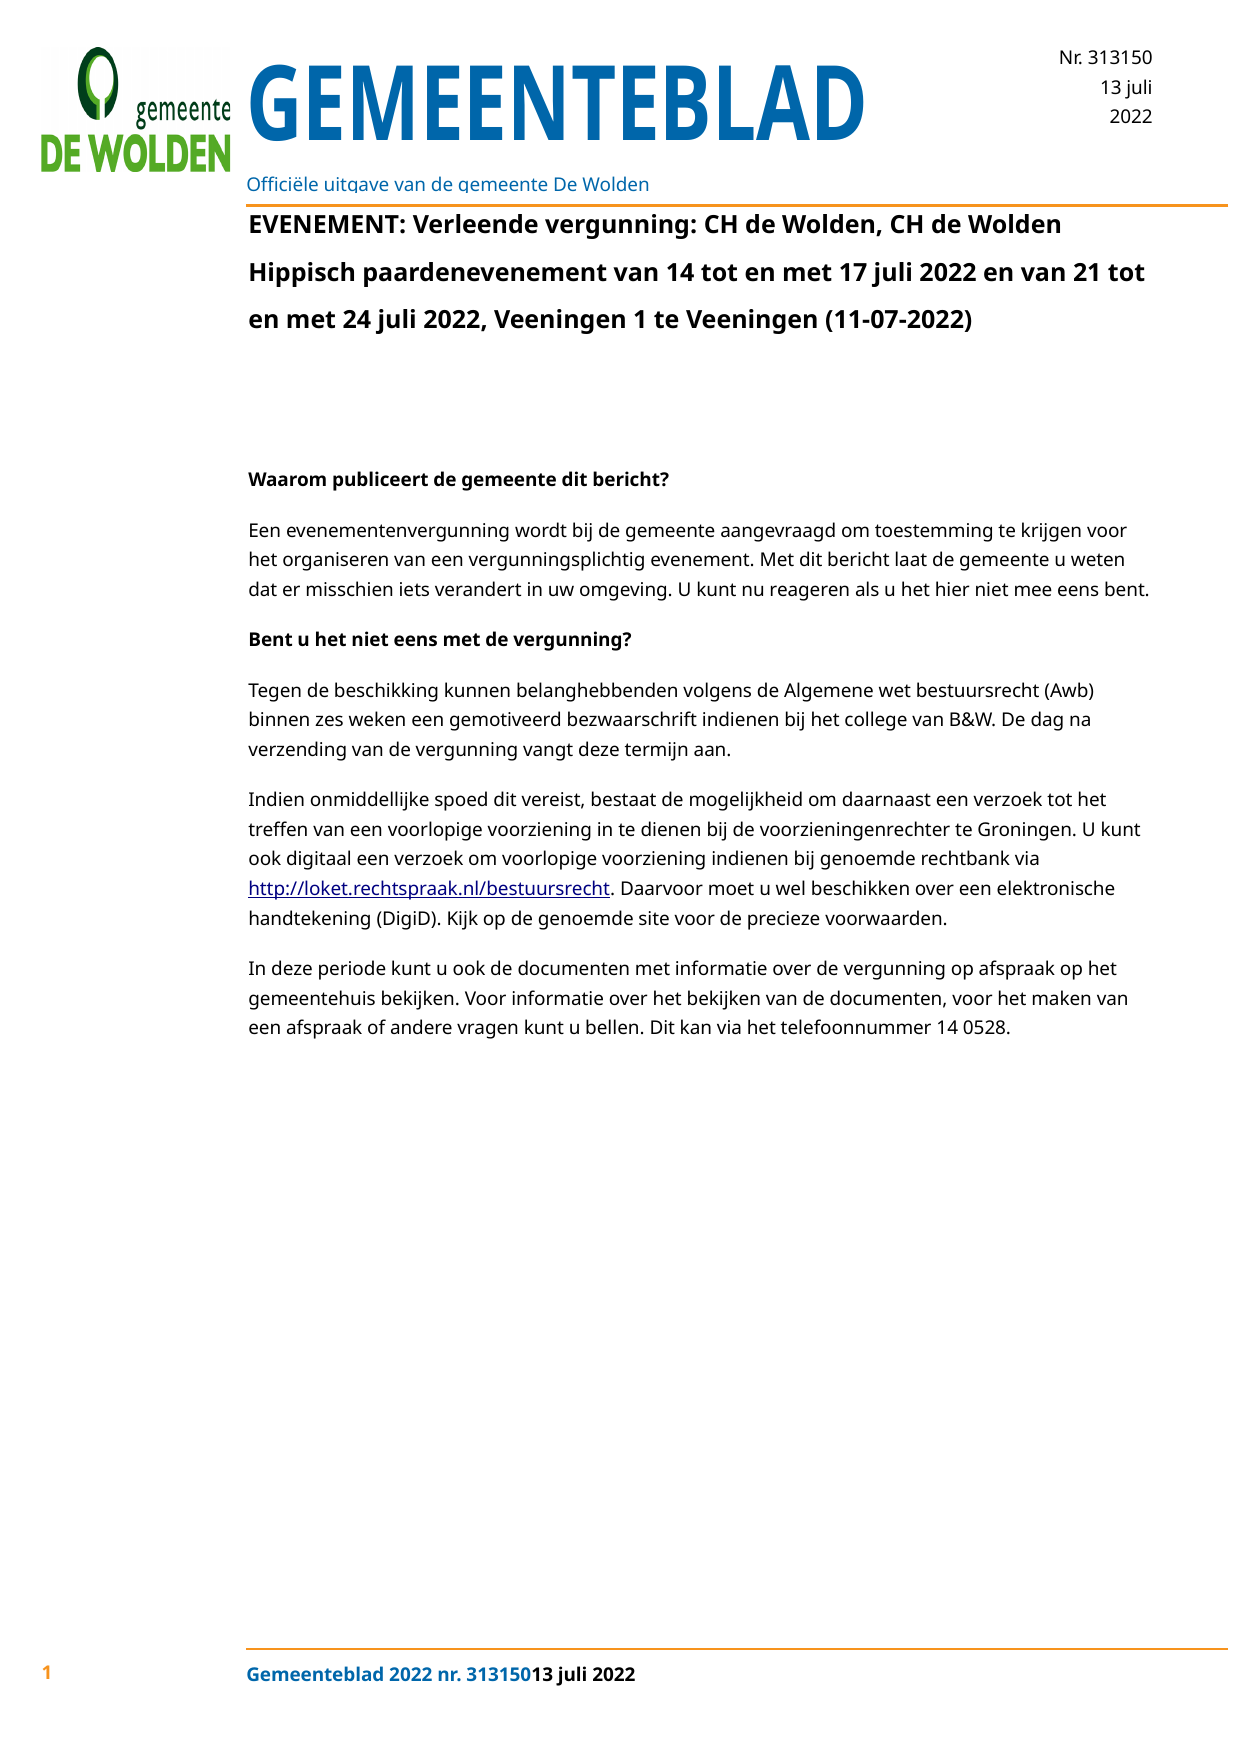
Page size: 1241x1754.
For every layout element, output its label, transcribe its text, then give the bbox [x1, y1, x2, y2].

text Indien onmiddellijke spoed dit vereist, bestaat de mogelijkheid om daarnaast een verzoek tot het treffen van een voorlopige voorziening in te dienen bij de voorzieningenrechter te Groningen. U kunt ook digitaal een verzoek om voorlopige voorziening indienen bij genoemde rechtbank via http://loket.rechtspraak.nl/bestuursrecht. Daarvoor moet u wel beschikken over een elektronische handtekening (DigiD). Kijk op de genoemde site voor de precieze voorwaarden. [248, 786, 1152, 930]
text Bent u het niet eens met de vergunning? [248, 626, 1152, 652]
picture [41, 47, 231, 172]
text Waarom publiceert de gemeente dit bericht? [248, 466, 1152, 492]
text In deze periode kunt u ook de documenten met informatie over de vergunning op afspraak op het gemeentehuis bekijken. Voor informatie over het bekijken van de documenten, voor het maken van een afspraak of andere vragen kunt u bellen. Dit kan via het telefoonnummer 14 0528. [248, 955, 1152, 1040]
text Tegen de beschikking kunnen belanghebbenden volgens de Algemene wet bestuursrecht (Awb) binnen zes weken een gemotiveerd bezwaarschrift indienen bij het college van B&W. De dag na verzending van de vergunning vangt deze termijn aan. [248, 677, 1152, 762]
text Een evenementenvergunning wordt bij de gemeente aangevraagd om toestemming te krijgen voor het organiseren van een vergunningsplichtig evenement. Met dit bericht laat de gemeente u weten dat er misschien iets verandert in uw omgeving. U kunt nu reageren als u het hier niet mee eens bent. [248, 517, 1152, 602]
text EVENEMENT: Verleende vergunning: CH de Wolden, CH de Wolden Hippisch paardenevenement van 14 tot en met 17 juli 2022 en van 21 tot en met 24 juli 2022, Veeningen 1 te Veeningen (11-07-2022) [248, 207, 1152, 336]
